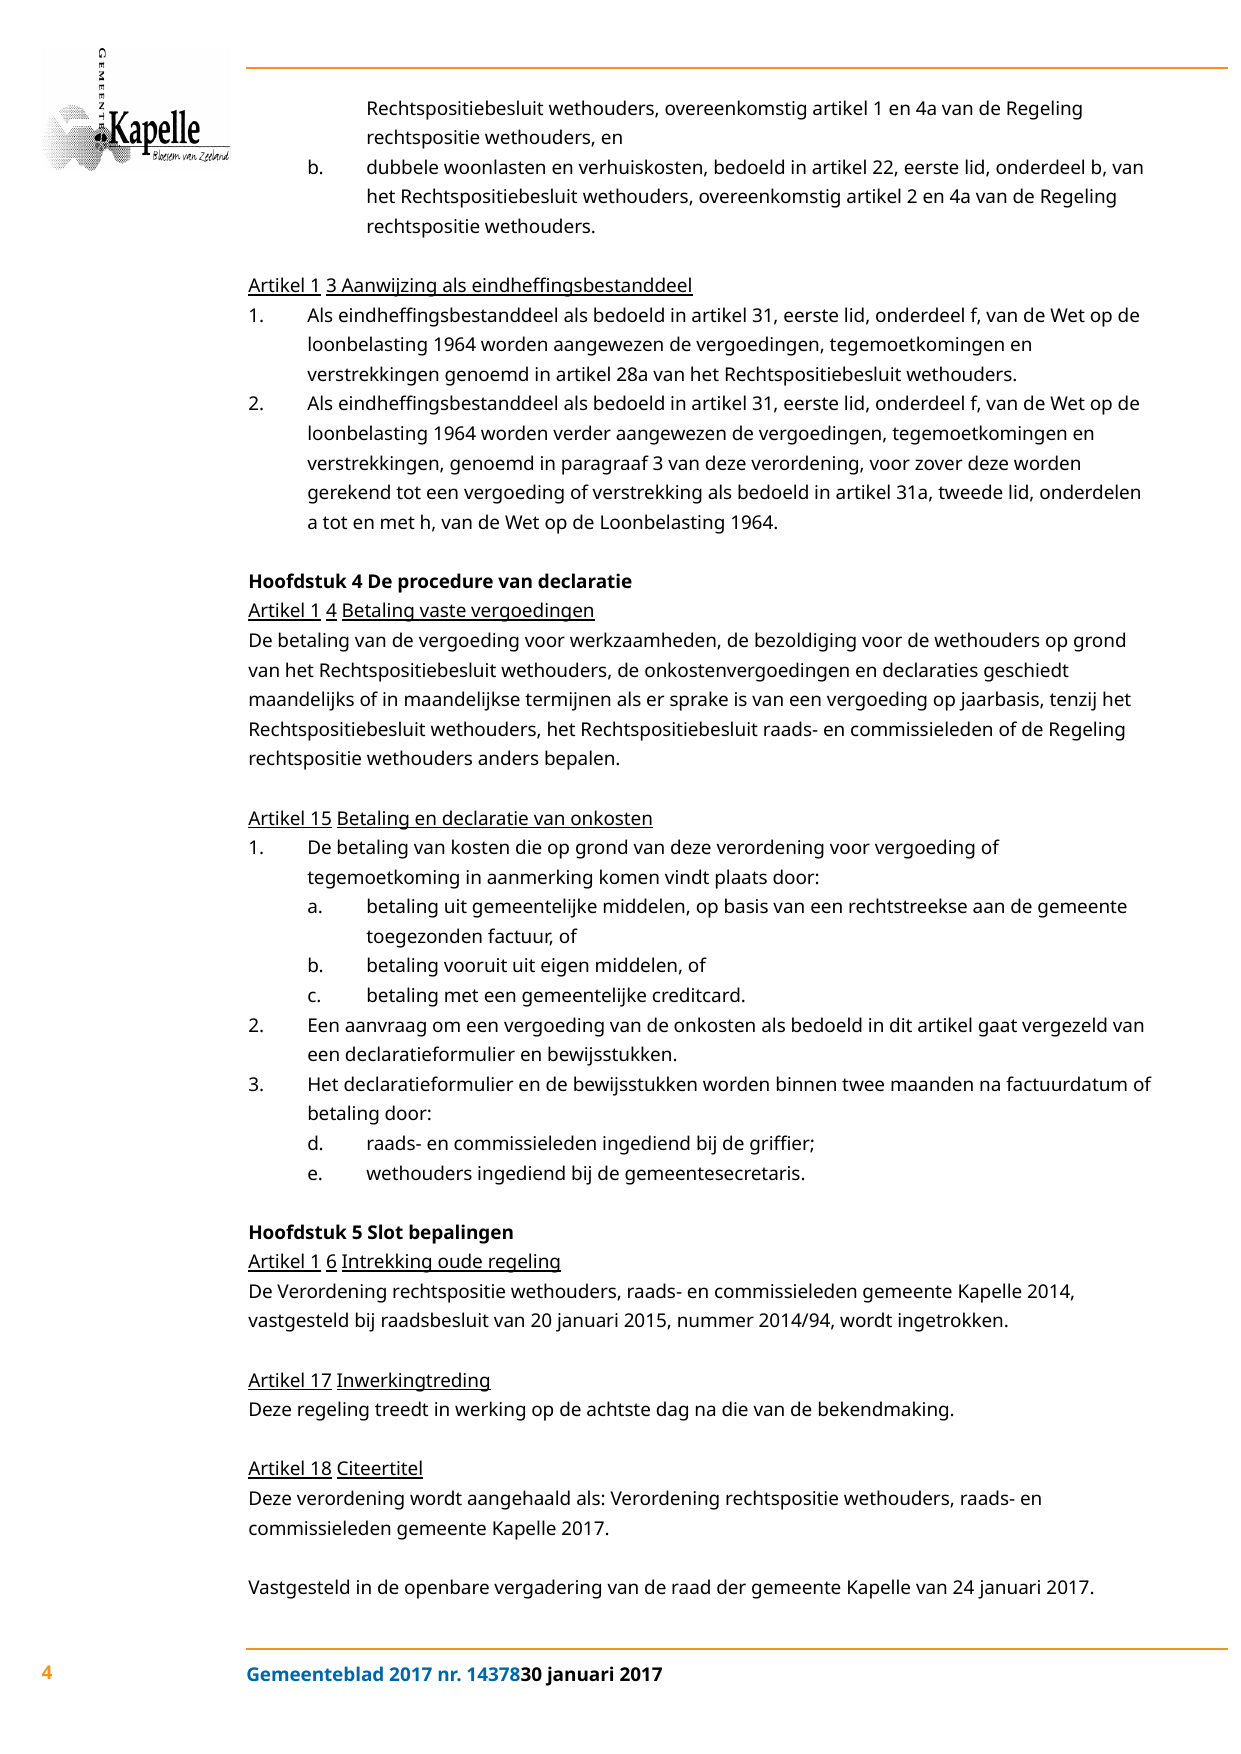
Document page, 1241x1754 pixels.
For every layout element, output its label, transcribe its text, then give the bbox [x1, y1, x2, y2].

text Vastgesteld in de openbare vergadering van de raad der gemeente Kapelle van 24 januari 2017. [248, 1574, 1152, 1600]
text Hoofdstuk 5 Slot bepalingen [248, 1219, 1152, 1245]
text Artikel 1 6 Intrekking oude regeling [248, 1248, 1152, 1274]
text Artikel 15 Betaling en declaratie van onkosten [248, 805, 1152, 831]
list dubbele woonlasten en verhuiskosten, bedoeld in artikel 22, eerste lid, onderdeel b, van het Rechtspositiebesluit wethouders, overeenkomstig artikel 2 en 4a van de Regeling rechtspositie wethouders. [307, 154, 1152, 239]
text Artikel 1 3 Aanwijzing als eindheffingsbestanddeel [248, 272, 1152, 298]
list raads- en commissieleden ingediend bij de griffier; [307, 1130, 1152, 1156]
picture [41, 47, 231, 172]
list Rechtspositiebesluit wethouders, overeenkomstig artikel 1 en 4a van de Regeling rechtspositie wethouders, en [307, 95, 1152, 150]
text Deze verordening wordt aangehaald als: Verordening rechtspositie wethouders, raads- en commissieleden gemeente Kapelle 2017. [248, 1485, 1152, 1541]
list Het declaratieformulier en de bewijsstukken worden binnen twee maanden na factuurdatum of betaling door: [248, 1071, 1152, 1126]
list betaling uit gemeentelijke middelen, op basis van een rechtstreekse aan de gemeente toegezonden factuur, of [307, 893, 1152, 949]
list Als eindheffingsbestanddeel als bedoeld in artikel 31, eerste lid, onderdeel f, van de Wet op de loonbelasting 1964 worden verder aangewezen de vergoedingen, tegemoetkomingen en verstrekkingen, genoemd in paragraaf 3 van deze verordening, voor zover deze worden gerekend tot een vergoeding of verstrekking als bedoeld in artikel 31a, tweede lid, onderdelen a tot en met h, van de Wet op de Loonbelasting 1964. [248, 391, 1152, 535]
text Hoofdstuk 4 De procedure van declaratie [248, 568, 1152, 594]
list De betaling van kosten die op grond van deze verordening voor vergoeding of tegemoetkoming in aanmerking komen vindt plaats door: [248, 834, 1152, 890]
list Een aanvraag om een vergoeding van de onkosten als bedoeld in dit artikel gaat vergezeld van een declaratieformulier en bewijsstukken. [248, 1012, 1152, 1067]
text Artikel 17 Inwerkingtreding [248, 1367, 1152, 1393]
list wethouders ingediend bij de gemeentesecretaris. [307, 1160, 1152, 1186]
text Artikel 18 Citeertitel [248, 1456, 1152, 1481]
text De Verordening rechtspositie wethouders, raads- en commissieleden gemeente Kapelle 2014, vastgesteld bij raadsbesluit van 20 januari 2015, nummer 2014/94, wordt ingetrokken. [248, 1278, 1152, 1333]
list betaling vooruit uit eigen middelen, of [307, 953, 1152, 978]
list betaling met een gemeentelijke creditcard. [307, 982, 1152, 1008]
list Als eindheffingsbestanddeel als bedoeld in artikel 31, eerste lid, onderdeel f, van de Wet op de loonbelasting 1964 worden aangewezen de vergoedingen, tegemoetkomingen en verstrekkingen genoemd in artikel 28a van het Rechtspositiebesluit wethouders. [248, 302, 1152, 387]
text De betaling van de vergoeding voor werkzaamheden, de bezoldiging voor de wethouders op grond van het Rechtspositiebesluit wethouders, de onkostenvergoedingen en declaraties geschiedt maandelijks of in maandelijkse termijnen als er sprake is van een vergoeding op jaarbasis, tenzij het Rechtspositiebesluit wethouders, het Rechtspositiebesluit raads- en commissieleden of de Regeling rechtspositie wethouders anders bepalen. [248, 627, 1152, 771]
text Artikel 1 4 Betaling vaste vergoedingen [248, 598, 1152, 623]
text Deze regeling treedt in werking op de achtste dag na die van de bekendmaking. [248, 1396, 1152, 1422]
